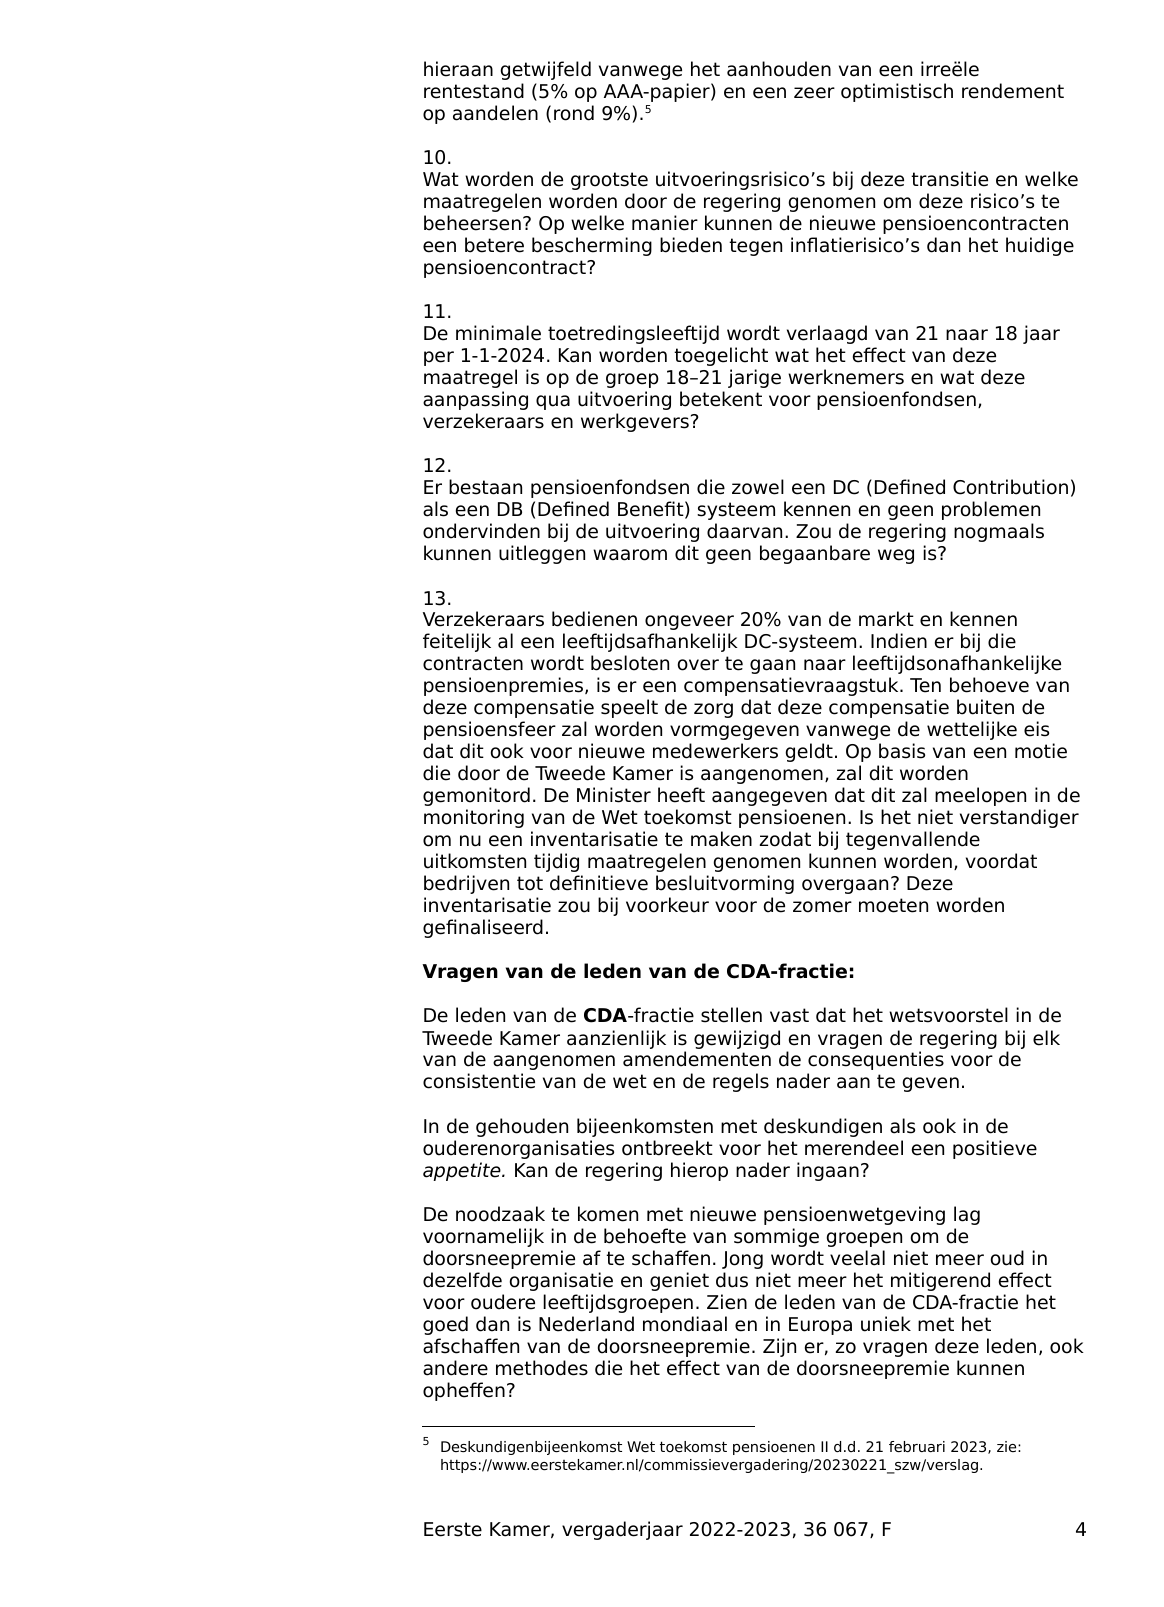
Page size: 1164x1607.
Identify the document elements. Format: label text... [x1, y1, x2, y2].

text 13. [422, 587, 1087, 609]
text 11. [422, 301, 1087, 323]
text In de gehouden bijeenkomsten met deskundigen als ook in de ouderenorganisaties ontbreekt voor het merendeel een positieve appetite. Kan de regering hierop nader ingaan? [422, 1116, 1087, 1181]
text De leden van de CDA-fractie stellen vast dat het wetsvoorstel in de Tweede Kamer aanzienlijk is gewijzigd en vragen de regering bij elk van de aangenomen amendementen de consequenties voor de consistentie van de wet en de regels nader aan te geven. [422, 1005, 1087, 1093]
subtitle Vragen van de leden van de CDA-fractie: [422, 961, 1087, 983]
text 12. [422, 455, 1087, 477]
text De noodzaak te komen met nieuwe pensioenwetgeving lag voornamelijk in de behoefte van sommige groepen om de doorsneepremie af te schaffen. Jong wordt veelal niet meer oud in dezelfde organisatie en geniet dus niet meer het mitigerend effect voor oudere leeftijdsgroepen. Zien de leden van de CDA-fractie het goed dan is Nederland mondiaal en in Europa uniek met het afschaffen van de doorsneepremie. Zijn er, zo vragen deze leden, ook andere methodes die het effect van de doorsneepremie kunnen opheffen? [422, 1204, 1087, 1401]
text Er bestaan pensioenfondsen die zowel een DC (Defined Contribution) als een DB (Defined Benefit) systeem kennen en geen problemen ondervinden bij de uitvoering daarvan. Zou de regering nogmaals kunnen uitleggen waarom dit geen begaanbare weg is? [422, 477, 1087, 565]
text De minimale toetredingsleeftijd wordt verlaagd van 21 naar 18 jaar per 1-1-2024. Kan worden toegelicht wat het effect van deze maatregel is op de groep 18–21 jarige werknemers en wat deze aanpassing qua uitvoering betekent voor pensioenfondsen, verzekeraars en werkgevers? [422, 323, 1087, 433]
text Deskundigenbijeenkomst Wet toekomst pensioenen II d.d. 21 februari 2023, zie: https://www.eerstekamer.nl/commissievergadering/20230221_szw/verslag. [422, 1435, 1087, 1474]
text Wat worden de grootste uitvoeringsrisico’s bij deze transitie en welke maatregelen worden door de regering genomen om deze risico’s te beheersen? Op welke manier kunnen de nieuwe pensioencontracten een betere bescherming bieden tegen inflatierisico’s dan het huidige pensioencontract? [422, 169, 1087, 279]
text hieraan getwijfeld vanwege het aanhouden van een irreële rentestand (5% op AAA-papier) en een zeer optimistisch rendement op aandelen (rond 9%). [422, 59, 1087, 125]
text Verzekeraars bedienen ongeveer 20% van de markt en kennen feitelijk al een leeftijdsafhankelijk DC-systeem. Indien er bij die contracten wordt besloten over te gaan naar leeftijdsonafhankelijke pensioenpremies, is er een compensatievraagstuk. Ten behoeve van deze compensatie speelt de zorg dat deze compensatie buiten de pensioensfeer zal worden vormgegeven vanwege de wettelijke eis dat dit ook voor nieuwe medewerkers geldt. Op basis van een motie die door de Tweede Kamer is aangenomen, zal dit worden gemonitord. De Minister heeft aangegeven dat dit zal meelopen in de monitoring van de Wet toekomst pensioenen. Is het niet verstandiger om nu een inventarisatie te maken zodat bij tegenvallende uitkomsten tijdig maatregelen genomen kunnen worden, voordat bedrijven tot definitieve besluitvorming overgaan? Deze inventarisatie zou bij voorkeur voor de zomer moeten worden gefinaliseerd. [422, 609, 1087, 939]
text 10. [422, 147, 1087, 169]
